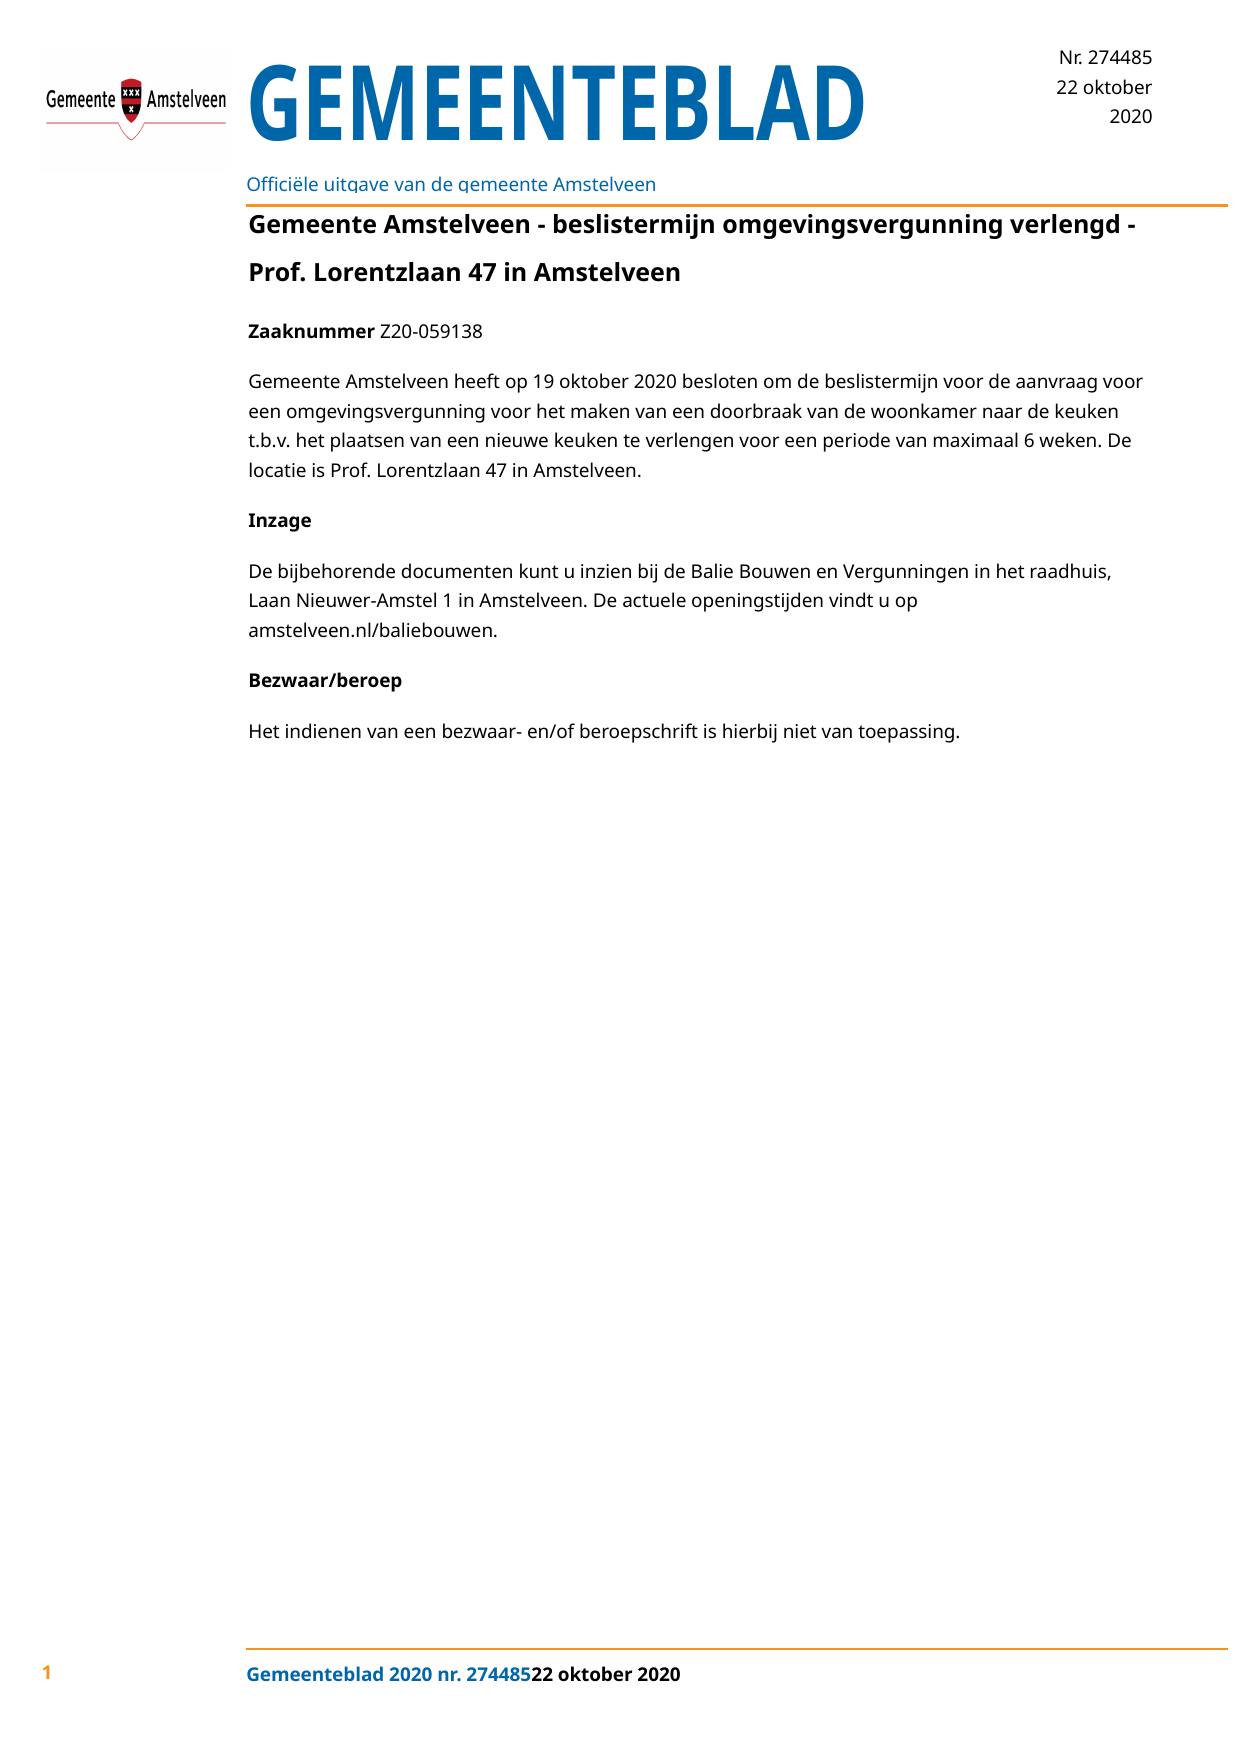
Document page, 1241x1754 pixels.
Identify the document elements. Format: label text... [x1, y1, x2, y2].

text Inzage [248, 507, 1152, 533]
text Zaaknummer Z20-059138 [248, 318, 1152, 344]
text Gemeente Amstelveen - beslistermijn omgevingsvergunning verlengd - Prof. Lorentzlaan 47 in Amstelveen [248, 207, 1152, 288]
text Gemeente Amstelveen heeft op 19 oktober 2020 besloten om de beslistermijn voor de aanvraag voor een omgevingsvergunning voor het maken van een doorbraak van de woonkamer naar de keuken t.b.v. het plaatsen van een nieuwe keuken te verlengen voor een periode van maximaal 6 weken. De locatie is Prof. Lorentzlaan 47 in Amstelveen. [248, 368, 1152, 483]
text Het indienen van een bezwaar- en/of beroepschrift is hierbij niet van toepassing. [248, 718, 1152, 744]
text Bezwaar/beroep [248, 667, 1152, 693]
picture [41, 47, 231, 172]
text De bijbehorende documenten kunt u inzien bij de Balie Bouwen en Vergunningen in het raadhuis, Laan Nieuwer-Amstel 1 in Amstelveen. De actuele openingstijden vindt u op amstelveen.nl/baliebouwen. [248, 558, 1152, 643]
